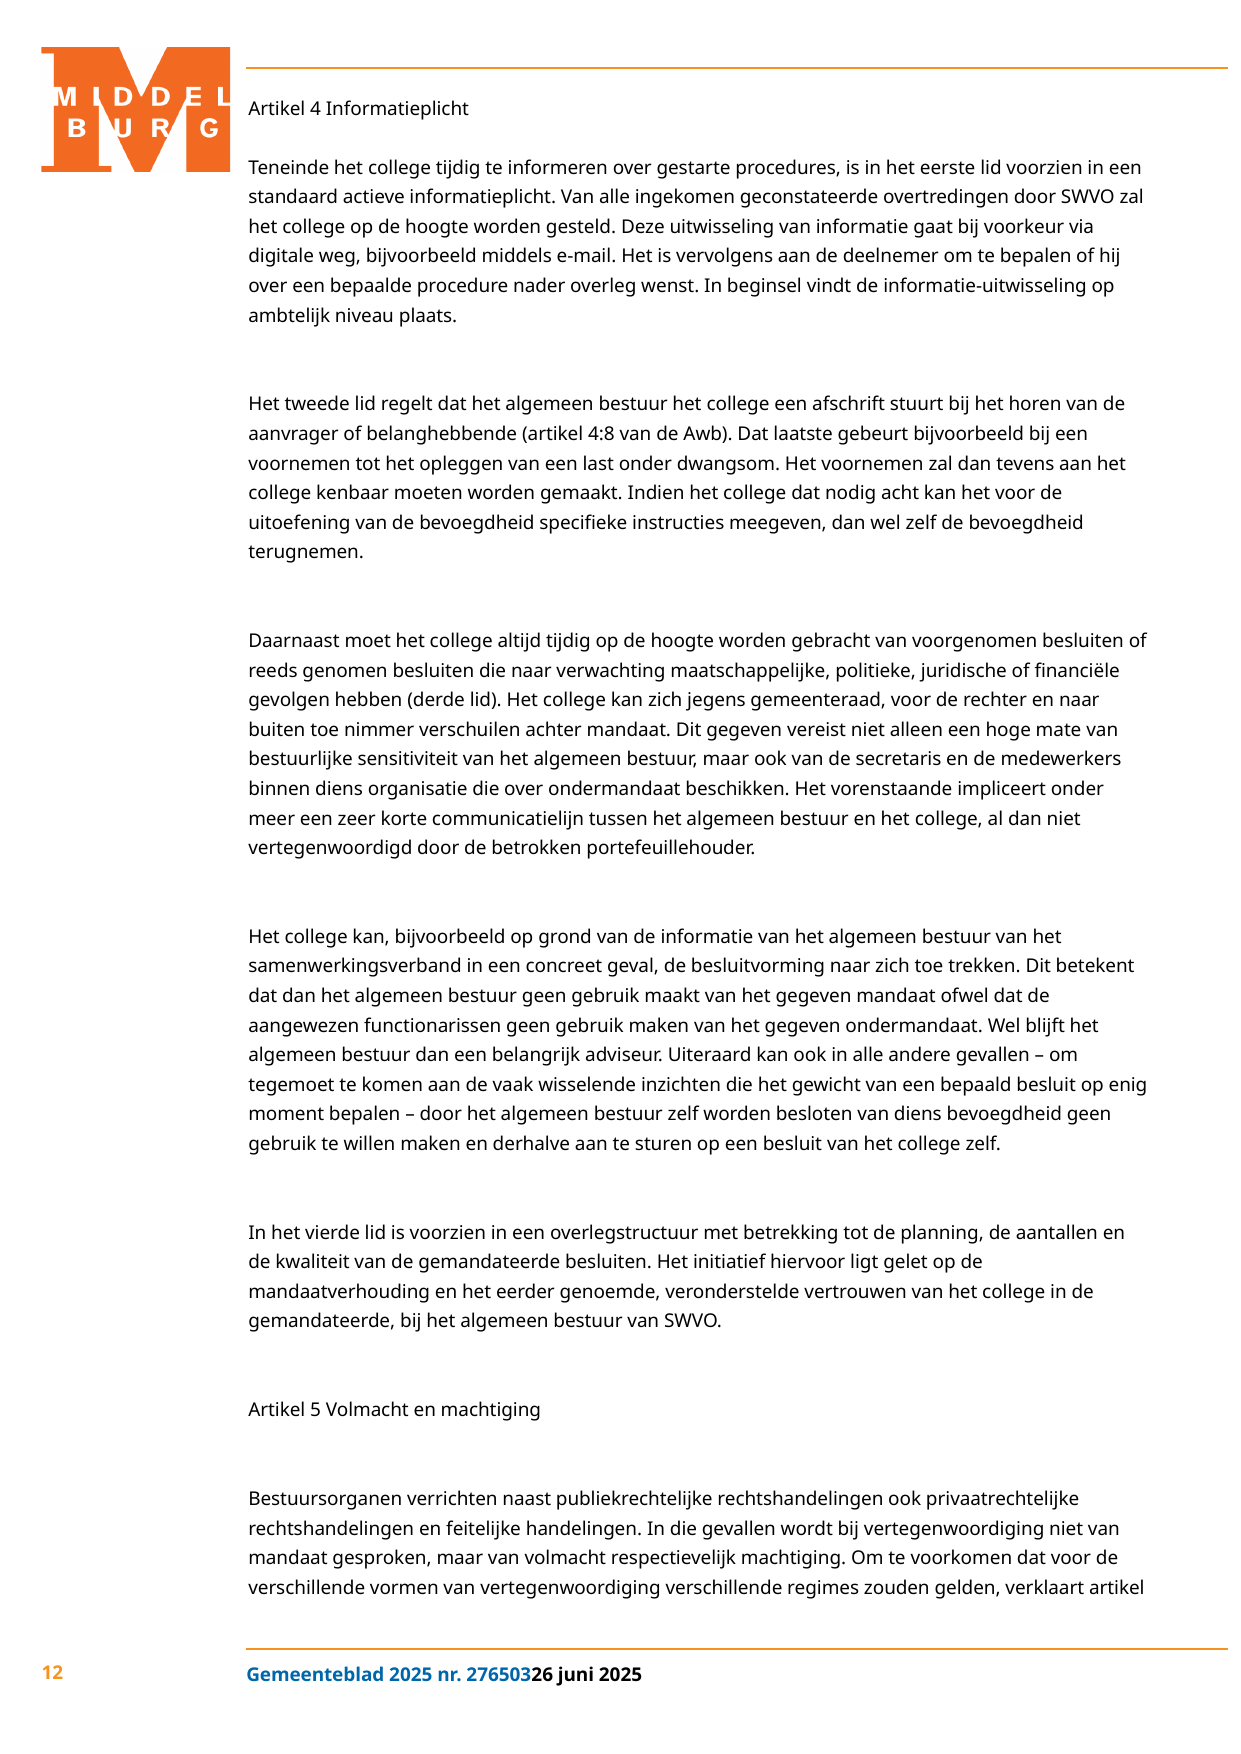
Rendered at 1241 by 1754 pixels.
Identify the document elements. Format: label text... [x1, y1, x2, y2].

text In het vierde lid is voorzien in een overlegstructuur met betrekking tot de planning, de aantallen en de kwaliteit van de gemandateerde besluiten. Het initiatief hiervoor ligt gelet op de mandaatverhouding en het eerder genoemde, veronderstelde vertrouwen van het college in de gemandateerde, bij het algemeen bestuur van SWVO. [248, 1219, 1152, 1333]
picture [41, 47, 231, 172]
text Artikel 4 Informatieplicht [248, 95, 1152, 121]
text Het tweede lid regelt dat het algemeen bestuur het college een afschrift stuurt bij het horen van de aanvrager of belanghebbende (artikel 4:8 van de Awb). Dat laatste gebeurt bijvoorbeeld bij een voornemen tot het opleggen van een last onder dwangsom. Het voornemen zal dan tevens aan het college kenbaar moeten worden gemaakt. Indien het college dat nodig acht kan het voor de uitoefening van de bevoegdheid specifieke instructies meegeven, dan wel zelf de bevoegdheid terugnemen. [248, 391, 1152, 564]
text Teneinde het college tijdig te informeren over gestarte procedures, is in het eerste lid voorzien in een standaard actieve informatieplicht. Van alle ingekomen geconstateerde overtredingen door SWVO zal het college op de hoogte worden gesteld. Deze uitwisseling van informatie gaat bij voorkeur via digitale weg, bijvoorbeeld middels e-mail. Het is vervolgens aan de deelnemer om te bepalen of hij over een bepaalde procedure nader overleg wenst. In beginsel vindt de informatie-uitwisseling op ambtelijk niveau plaats. [248, 154, 1152, 328]
text Daarnaast moet het college altijd tijdig op de hoogte worden gebracht van voorgenomen besluiten of reeds genomen besluiten die naar verwachting maatschappelijke, politieke, juridische of financiële gevolgen hebben (derde lid). Het college kan zich jegens gemeenteraad, voor de rechter en naar buiten toe nimmer verschuilen achter mandaat. Dit gegeven vereist niet alleen een hoge mate van bestuurlijke sensitiviteit van het algemeen bestuur, maar ook van de secretaris en de medewerkers binnen diens organisatie die over ondermandaat beschikken. Het vorenstaande impliceert onder meer een zeer korte communicatielijn tussen het algemeen bestuur en het college, al dan niet vertegenwoordigd door de betrokken portefeuillehouder. [248, 627, 1152, 860]
text Het college kan, bijvoorbeeld op grond van de informatie van het algemeen bestuur van het samenwerkingsverband in een concreet geval, de besluitvorming naar zich toe trekken. Dit betekent dat dan het algemeen bestuur geen gebruik maakt van het gegeven mandaat ofwel dat de aangewezen functionarissen geen gebruik maken van het gegeven ondermandaat. Wel blijft het algemeen bestuur dan een belangrijk adviseur. Uiteraard kan ook in alle andere gevallen – om tegemoet te komen aan de vaak wisselende inzichten die het gewicht van een bepaald besluit op enig moment bepalen – door het algemeen bestuur zelf worden besloten van diens bevoegdheid geen gebruik te willen maken en derhalve aan te sturen op een besluit van het college zelf. [248, 923, 1152, 1156]
text Bestuursorganen verrichten naast publiekrechtelijke rechtshandelingen ook privaatrechtelijke rechtshandelingen en feitelijke handelingen. In die gevallen wordt bij vertegenwoordiging niet van mandaat gesproken, maar van volmacht respectievelijk machtiging. Om te voorkomen dat voor de verschillende vormen van vertegenwoordiging verschillende regimes zouden gelden, verklaart artikel [248, 1485, 1152, 1600]
text Artikel 5 Volmacht en machtiging [248, 1396, 1152, 1422]
